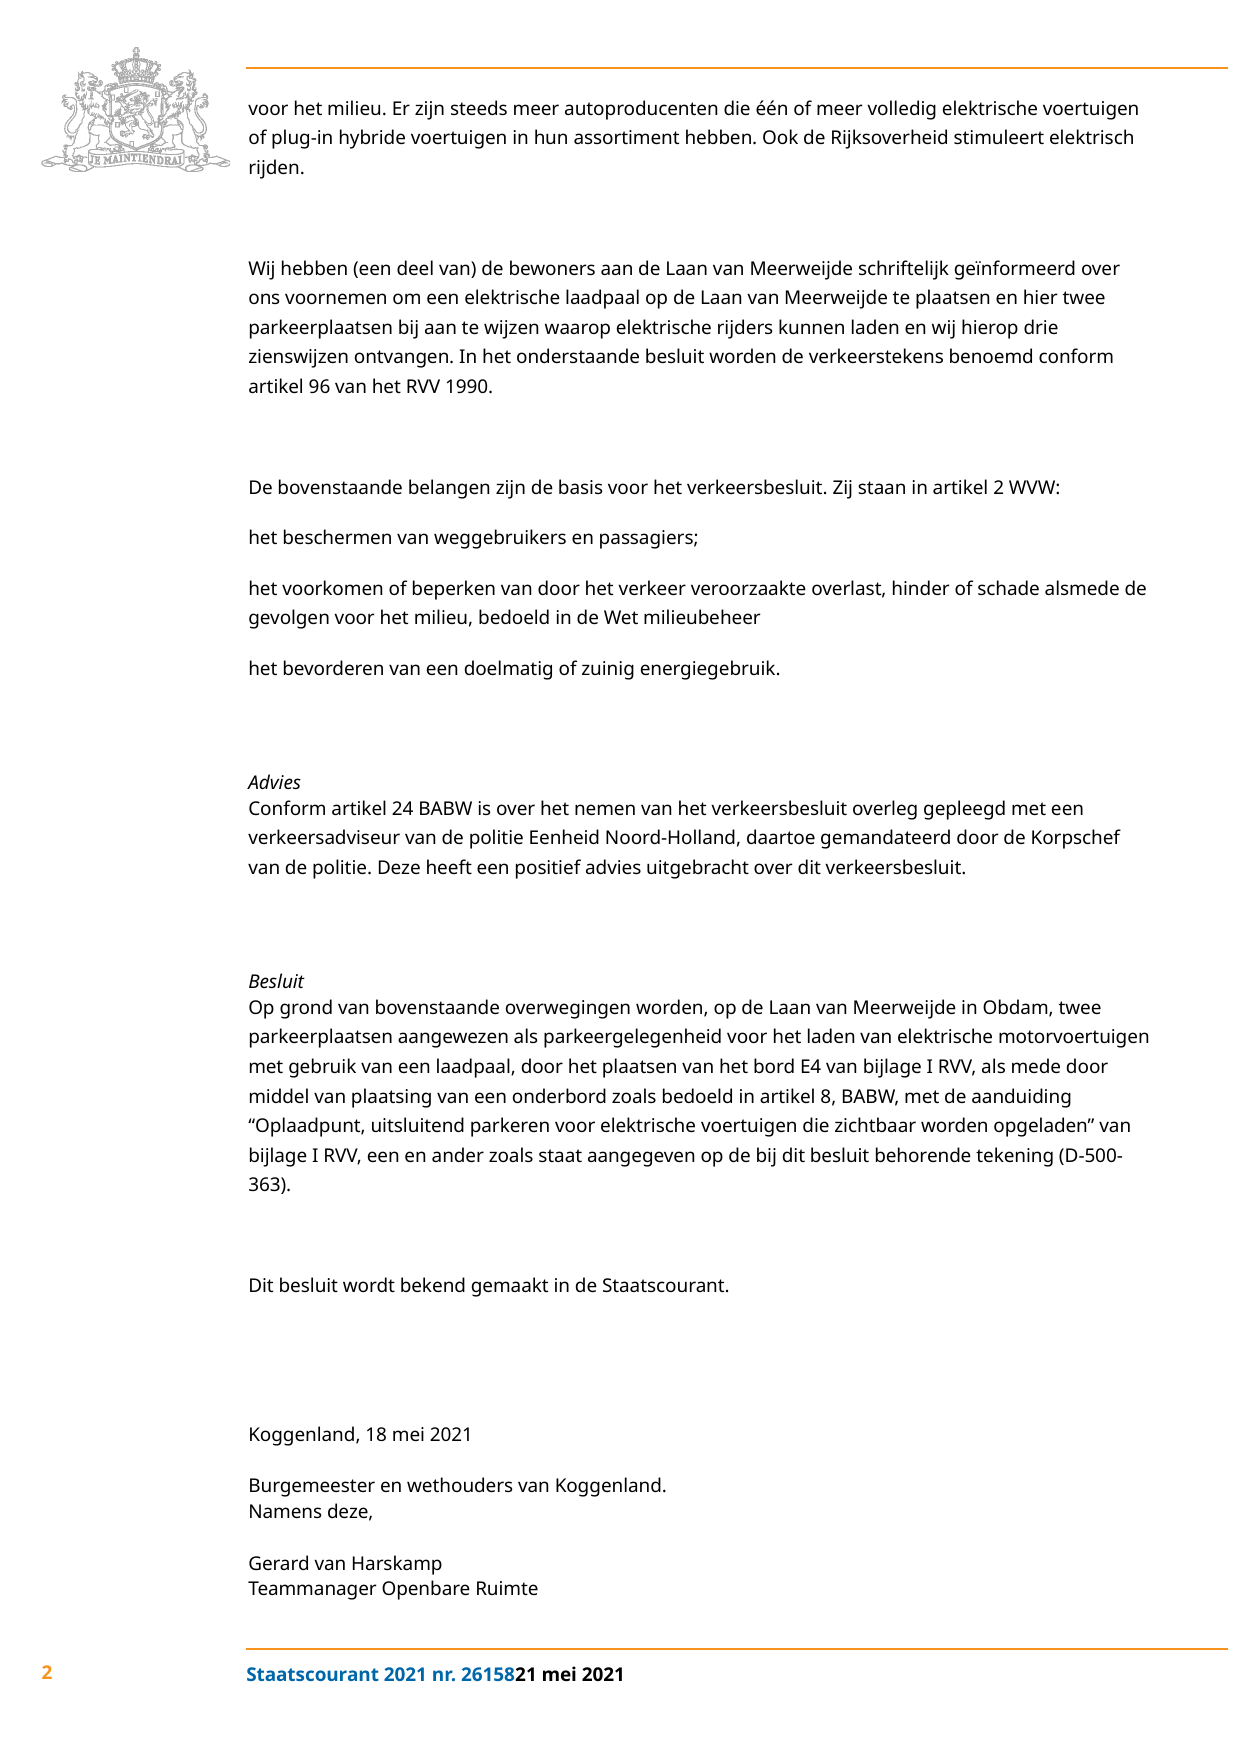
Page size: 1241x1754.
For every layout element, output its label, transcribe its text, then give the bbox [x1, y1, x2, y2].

text Wij hebben (een deel van) de bewoners aan de Laan van Meerweijde schriftelijk geïnformeerd over ons voornemen om een elektrische laadpaal op de Laan van Meerweijde te plaatsen en hier twee parkeerplaatsen bij aan te wijzen waarop elektrische rijders kunnen laden en wij hierop drie zienswijzen ontvangen. In het onderstaande besluit worden de verkeerstekens benoemd conform artikel 96 van het RVV 1990. [248, 255, 1152, 399]
text Advies [248, 769, 1152, 795]
text Conform artikel 24 BABW is over het nemen van het verkeersbesluit overleg gepleegd met een verkeersadviseur van de politie Eenheid Noord-Holland, daartoe gemandateerd door de Korpschef van de politie. Deze heeft een positief advies uitgebracht over dit verkeersbesluit. [248, 795, 1152, 880]
text het beschermen van weggebruikers en passagiers; [248, 524, 1152, 550]
text Burgemeester en wethouders van Koggenland. [248, 1473, 1152, 1498]
text Besluit [248, 968, 1152, 994]
text De bovenstaande belangen zijn de basis voor het verkeersbesluit. Zij staan in artikel 2 WVW: [248, 474, 1152, 500]
text Koggenland, 18 mei 2021 [248, 1421, 1152, 1447]
text Op grond van bovenstaande overwegingen worden, op de Laan van Meerweijde in Obdam, twee parkeerplaatsen aangewezen als parkeergelegenheid voor het laden van elektrische motorvoertuigen met gebruik van een laadpaal, door het plaatsen van het bord E4 van bijlage I RVV, als mede door middel van plaatsing van een onderbord zoals bedoeld in artikel 8, BABW, met de aanduiding “Oplaadpunt, uitsluitend parkeren voor elektrische voertuigen die zichtbaar worden opgeladen” van bijlage I RVV, een en ander zoals staat aangegeven op de bij dit besluit behorende tekening (D-500-363). [248, 994, 1152, 1197]
text het bevorderen van een doelmatig of zuinig energiegebruik. [248, 655, 1152, 681]
text Teammanager Openbare Ruimte [248, 1576, 1152, 1601]
text Gerard van Harskamp [248, 1550, 1152, 1576]
text het voorkomen of beperken van door het verkeer veroorzaakte overlast, hinder of schade alsmede de gevolgen voor het milieu, bedoeld in de Wet milieubeheer [248, 575, 1152, 630]
text Dit besluit wordt bekend gemaakt in de Staatscourant. [248, 1272, 1152, 1298]
text voor het milieu. Er zijn steeds meer autoproducenten die één of meer volledig elektrische voertuigen of plug-in hybride voertuigen in hun assortiment hebben. Ook de Rijksoverheid stimuleert elektrisch rijden. [248, 95, 1152, 180]
picture [41, 47, 231, 172]
text Namens deze, [248, 1498, 1152, 1524]
